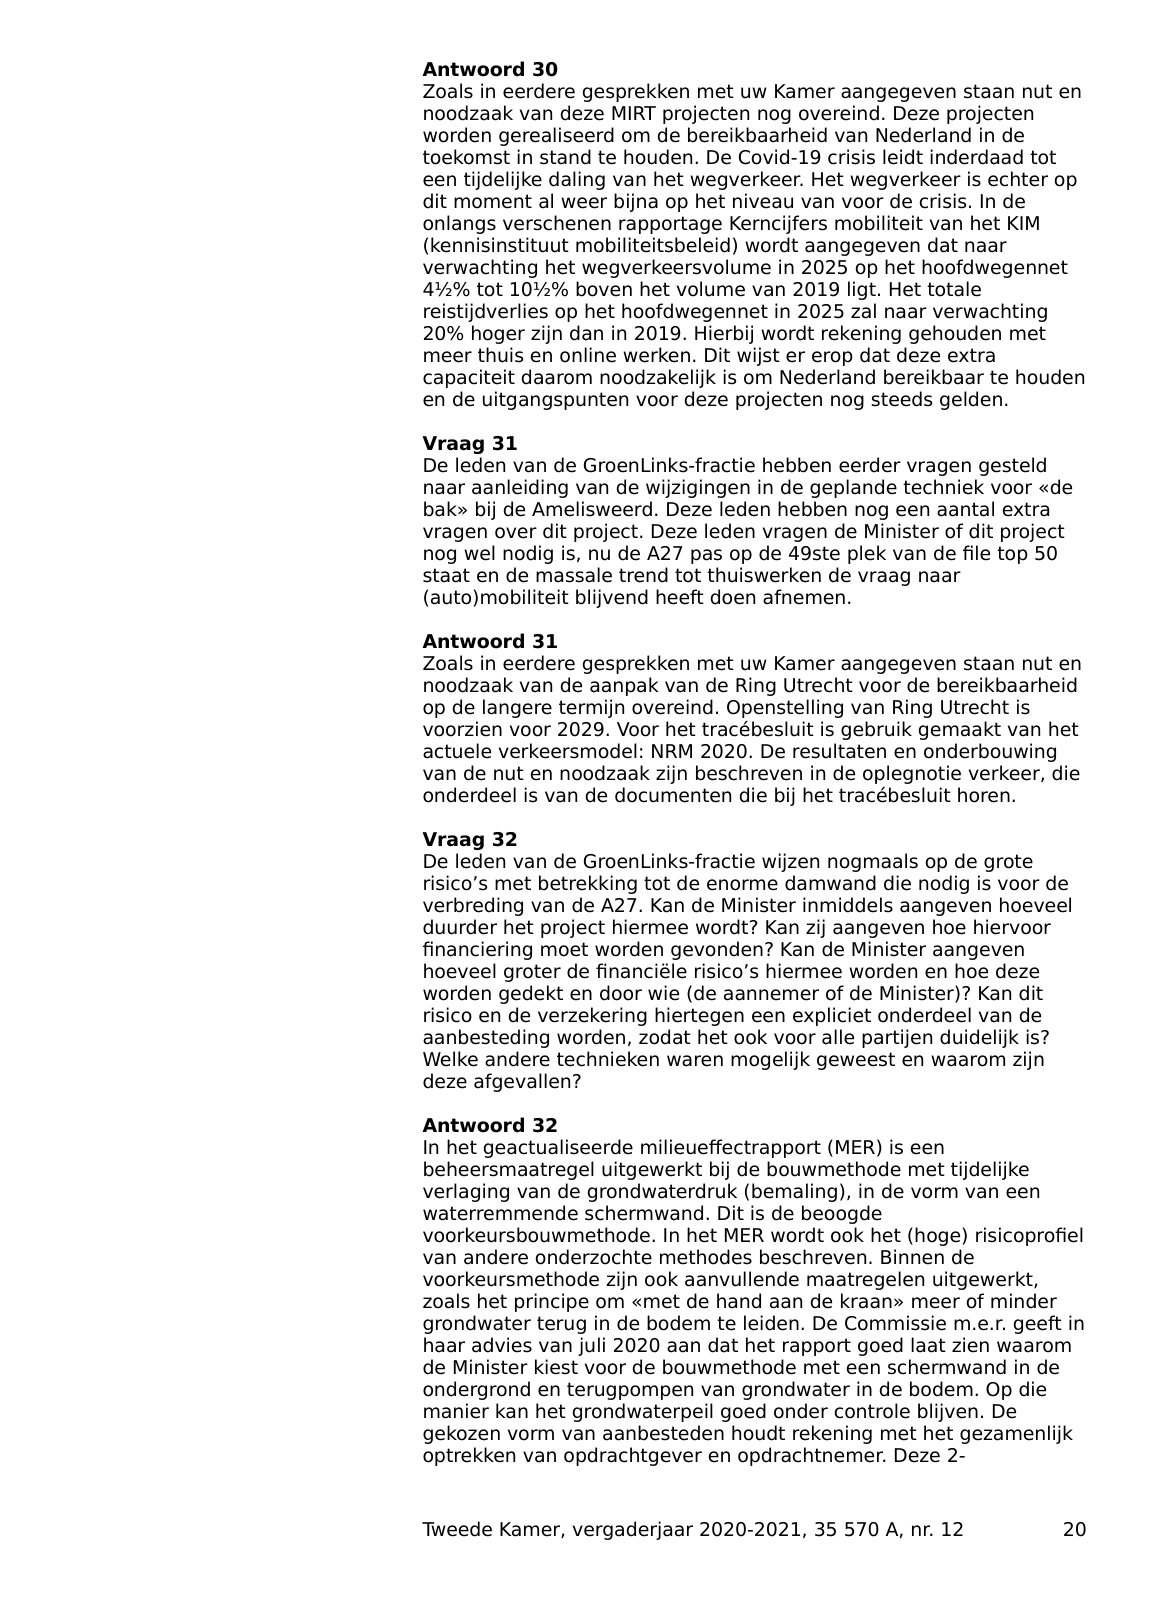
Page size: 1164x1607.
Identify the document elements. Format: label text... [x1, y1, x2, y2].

text De leden van de GroenLinks-fractie wijzen nogmaals op de grote risico’s met betrekking tot de enorme damwand die nodig is voor de verbreding van de A27. Kan de Minister inmiddels aangeven hoeveel duurder het project hiermee wordt? Kan zij aangeven hoe hiervoor financiering moet worden gevonden? Kan de Minister aangeven hoeveel groter de financiële risico’s hiermee worden en hoe deze worden gedekt en door wie (de aannemer of de Minister)? Kan dit risico en de verzekering hiertegen een expliciet onderdeel van de aanbesteding worden, zodat het ook voor alle partijen duidelijk is? Welke andere technieken waren mogelijk geweest en waarom zijn deze afgevallen? [422, 851, 1087, 1093]
text De leden van de GroenLinks-fractie hebben eerder vragen gesteld naar aanleiding van de wijzigingen in de geplande techniek voor «de bak» bij de Amelisweerd. Deze leden hebben nog een aantal extra vragen over dit project. Deze leden vragen de Minister of dit project nog wel nodig is, nu de A27 pas op de 49ste plek van de file top 50 staat en de massale trend tot thuiswerken de vraag naar (auto)mobiliteit blijvend heeft doen afnemen. [422, 455, 1087, 609]
text In het geactualiseerde milieueffectrapport (MER) is een beheersmaatregel uitgewerkt bij de bouwmethode met tijdelijke verlaging van de grondwaterdruk (bemaling), in de vorm van een waterremmende schermwand. Dit is de beoogde voorkeursbouwmethode. In het MER wordt ook het (hoge) risicoprofiel van andere onderzochte methodes beschreven. Binnen de voorkeursmethode zijn ook aanvullende maatregelen uitgewerkt, zoals het principe om «met de hand aan de kraan» meer of minder grondwater terug in de bodem te leiden. De Commissie m.e.r. geeft in haar advies van juli 2020 aan dat het rapport goed laat zien waarom de Minister kiest voor de bouwmethode met een schermwand in de ondergrond en terugpompen van grondwater in de bodem. Op die manier kan het grondwaterpeil goed onder controle blijven. De gekozen vorm van aanbesteden houdt rekening met het gezamenlijk optrekken van opdrachtgever en opdrachtnemer. Deze 2- [422, 1137, 1087, 1467]
text Zoals in eerdere gesprekken met uw Kamer aangegeven staan nut en noodzaak van deze MIRT projecten nog overeind. Deze projecten worden gerealiseerd om de bereikbaarheid van Nederland in de toekomst in stand te houden. De Covid-19 crisis leidt inderdaad tot een tijdelijke daling van het wegverkeer. Het wegverkeer is echter op dit moment al weer bijna op het niveau van voor de crisis. In de onlangs verschenen rapportage Kerncijfers mobiliteit van het KIM (kennisinstituut mobiliteitsbeleid) wordt aangegeven dat naar verwachting het wegverkeersvolume in 2025 op het hoofdwegennet 4½% tot 10½% boven het volume van 2019 ligt. Het totale reistijdverlies op het hoofdwegennet in 2025 zal naar verwachting 20% hoger zijn dan in 2019. Hierbij wordt rekening gehouden met meer thuis en online werken. Dit wijst er erop dat deze extra capaciteit daarom noodzakelijk is om Nederland bereikbaar te houden en de uitgangspunten voor deze projecten nog steeds gelden. [422, 81, 1087, 411]
subtitle Vraag 31 [422, 433, 1087, 455]
subtitle Antwoord 30 [422, 59, 1087, 81]
text Zoals in eerdere gesprekken met uw Kamer aangegeven staan nut en noodzaak van de aanpak van de Ring Utrecht voor de bereikbaarheid op de langere termijn overeind. Openstelling van Ring Utrecht is voorzien voor 2029. Voor het tracébesluit is gebruik gemaakt van het actuele verkeersmodel: NRM 2020. De resultaten en onderbouwing van de nut en noodzaak zijn beschreven in de oplegnotie verkeer, die onderdeel is van de documenten die bij het tracébesluit horen. [422, 653, 1087, 807]
subtitle Antwoord 32 [422, 1115, 1087, 1137]
subtitle Vraag 32 [422, 829, 1087, 851]
subtitle Antwoord 31 [422, 631, 1087, 653]
